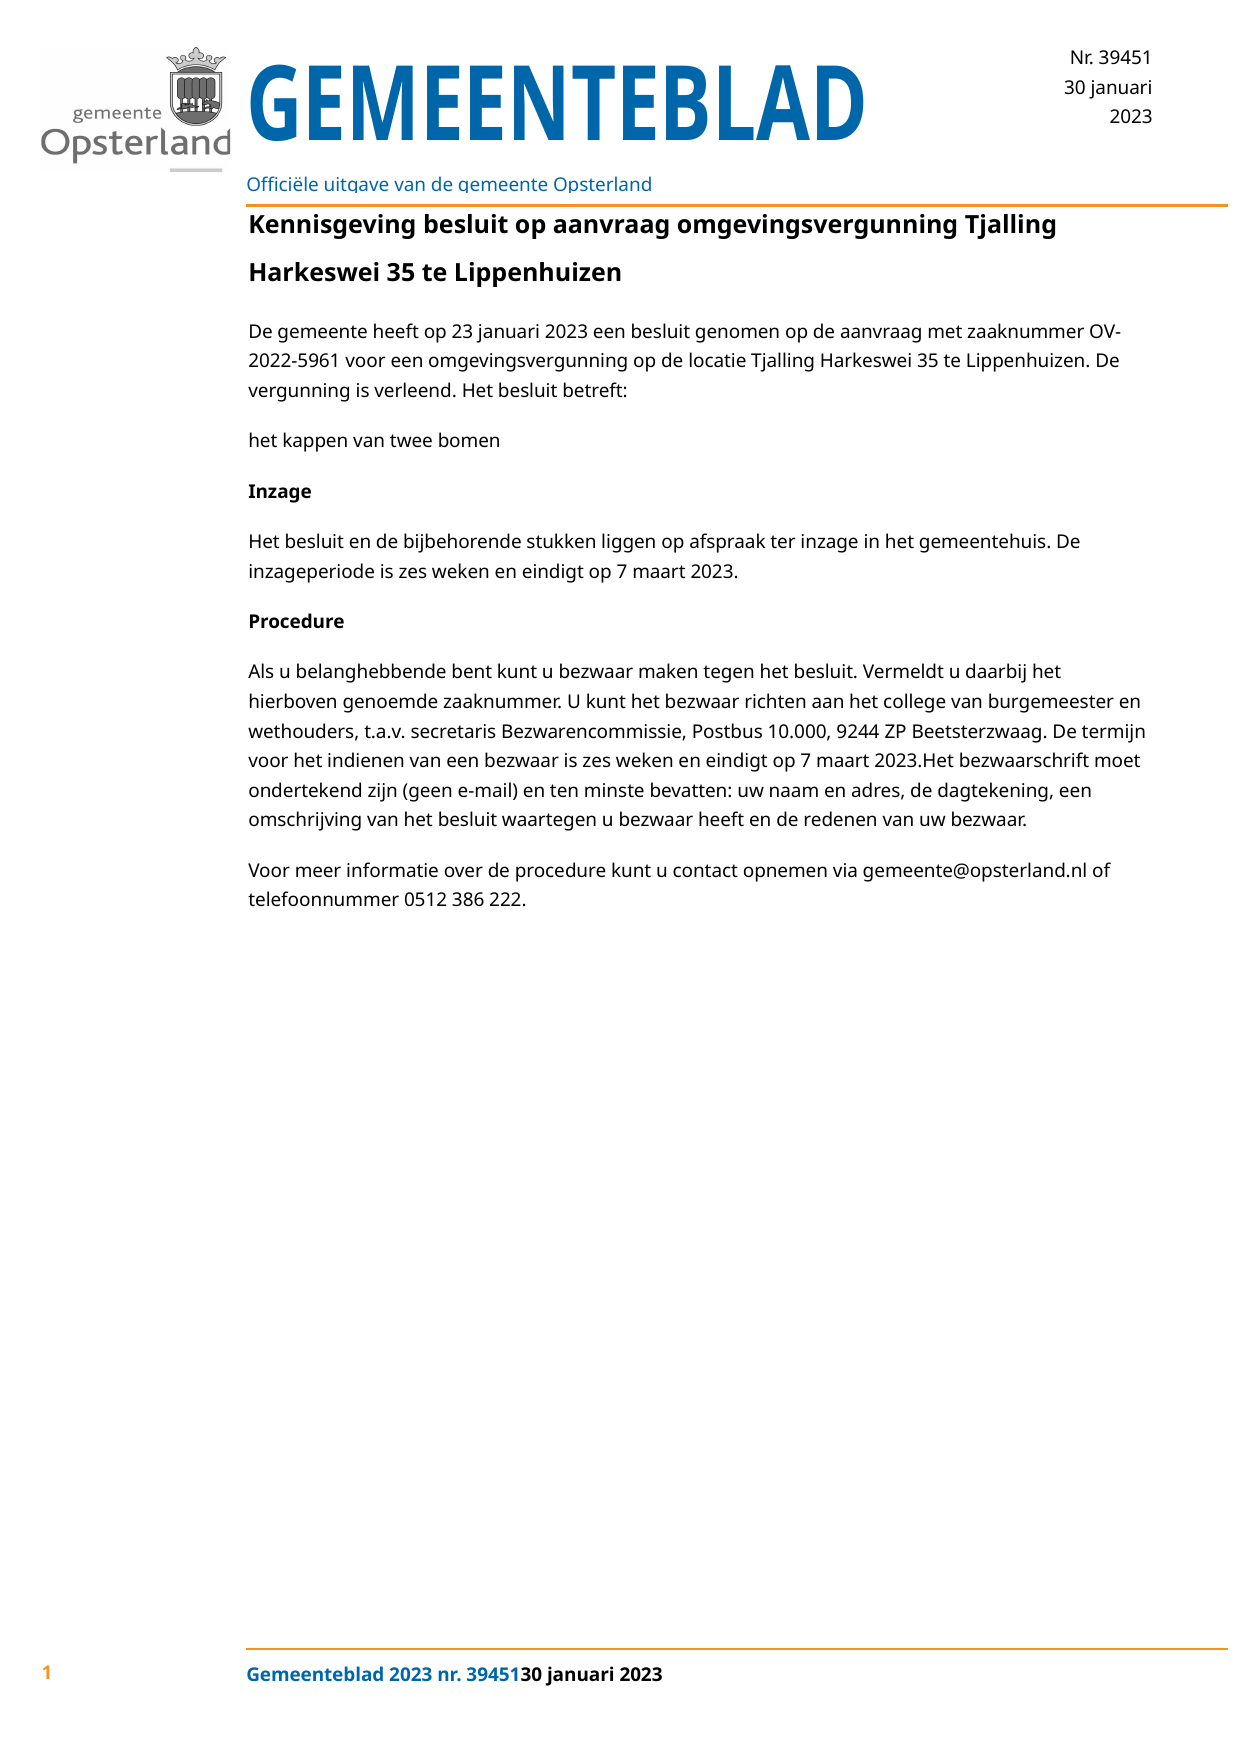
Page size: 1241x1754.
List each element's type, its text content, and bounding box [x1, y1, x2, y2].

text Als u belanghebbende bent kunt u bezwaar maken tegen het besluit. Vermeldt u daarbij het hierboven genoemde zaaknummer. U kunt het bezwaar richten aan het college van burgemeester en wethouders, t.a.v. secretaris Bezwarencommissie, Postbus 10.000, 9244 ZP Beetsterzwaag. De termijn voor het indienen van een bezwaar is zes weken en eindigt op 7 maart 2023.Het bezwaarschrift moet ondertekend zijn (geen e-mail) en ten minste bevatten: uw naam en adres, de dagtekening, een omschrijving van het besluit waartegen u bezwaar heeft en de redenen van uw bezwaar. [248, 659, 1152, 832]
text Kennisgeving besluit op aanvraag omgevingsvergunning Tjalling Harkeswei 35 te Lippenhuizen [248, 207, 1152, 288]
picture [41, 47, 231, 172]
text Inzage [248, 478, 1152, 504]
text Procedure [248, 608, 1152, 634]
text De gemeente heeft op 23 januari 2023 een besluit genomen op de aanvraag met zaaknummer OV-2022-5961 voor een omgevingsvergunning op de locatie Tjalling Harkeswei 35 te Lippenhuizen. De vergunning is verleend. Het besluit betreft: [248, 318, 1152, 403]
text Het besluit en de bijbehorende stukken liggen op afspraak ter inzage in het gemeentehuis. De inzageperiode is zes weken en eindigt op 7 maart 2023. [248, 528, 1152, 584]
text het kappen van twee bomen [248, 427, 1152, 453]
text Voor meer informatie over de procedure kunt u contact opnemen via gemeente@opsterland.nl of telefoonnummer 0512 386 222. [248, 857, 1152, 912]
